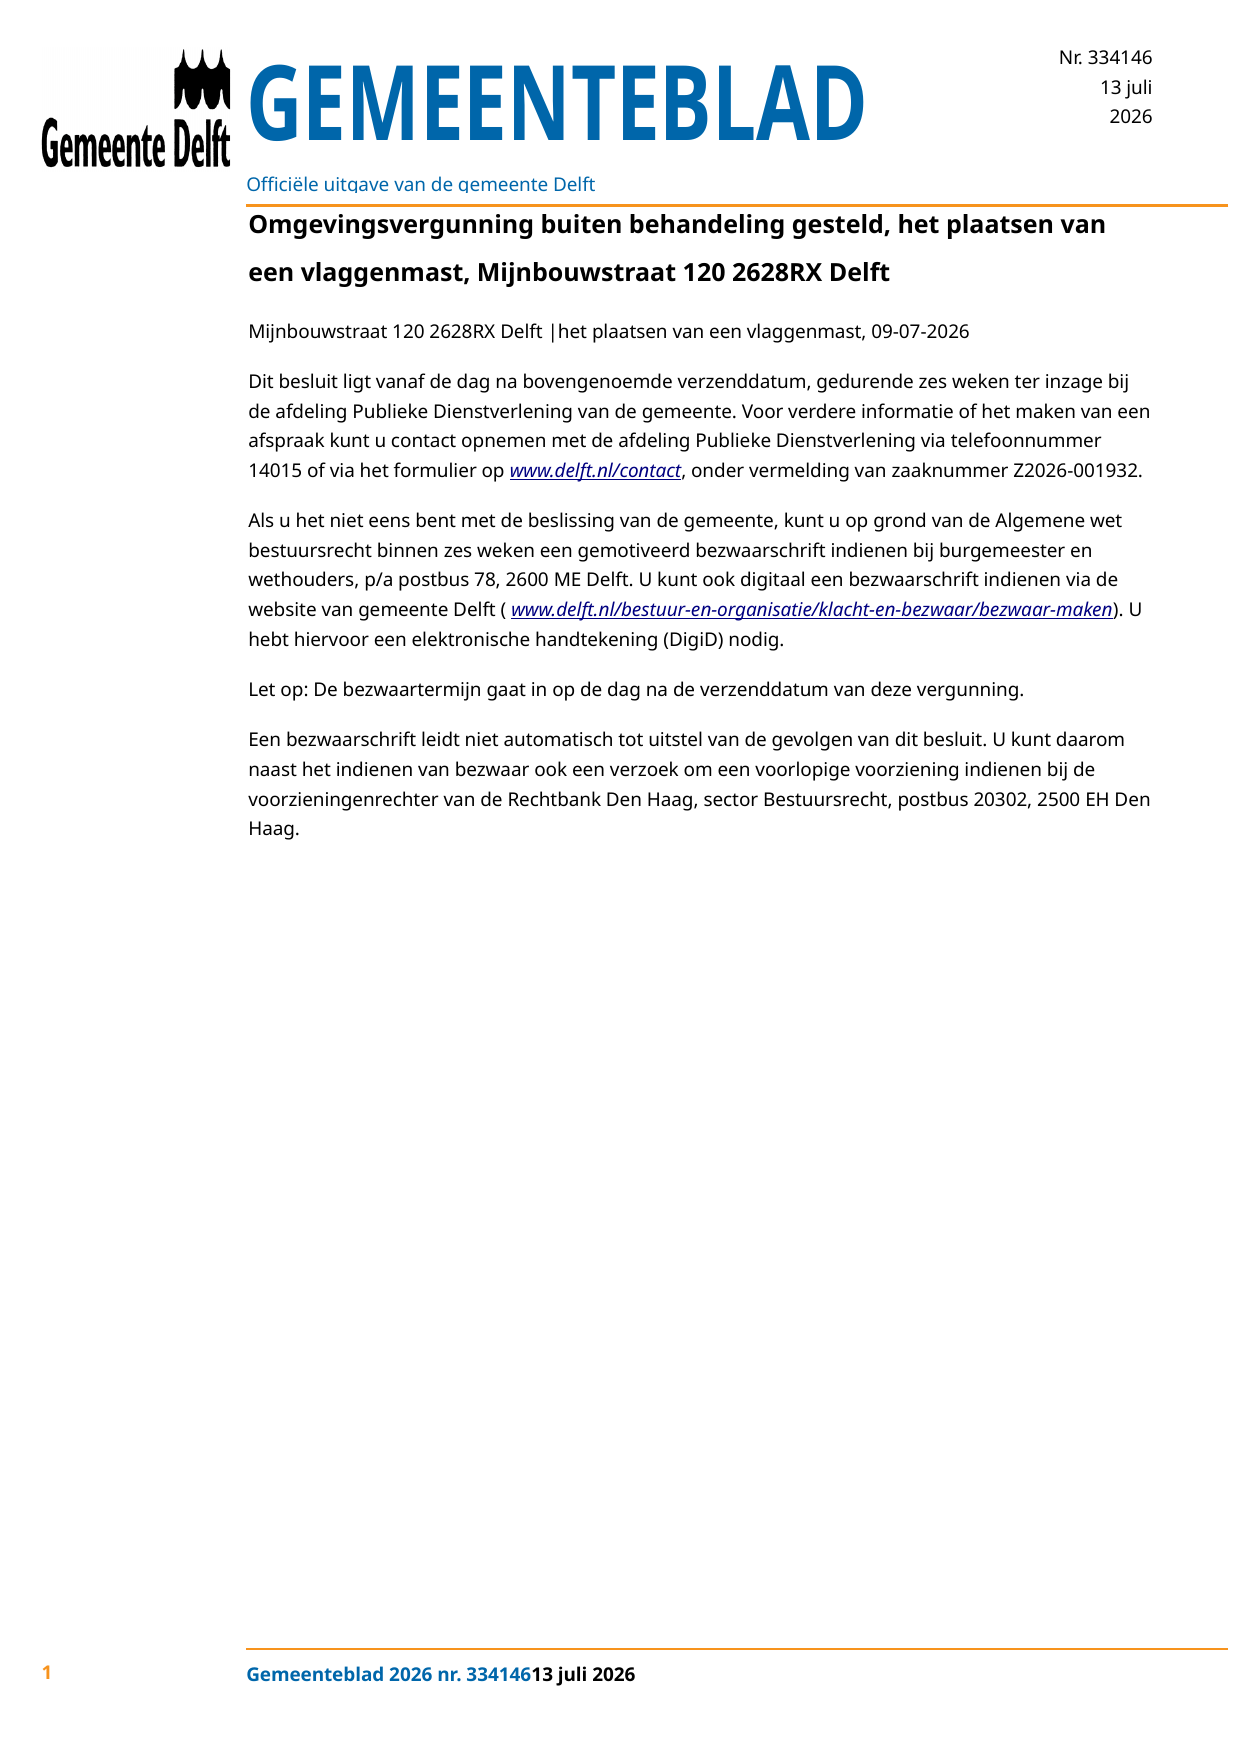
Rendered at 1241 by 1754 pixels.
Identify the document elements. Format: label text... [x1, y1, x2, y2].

text Omgevingsvergunning buiten behandeling gesteld, het plaatsen van een vlaggenmast, Mijnbouwstraat 120 2628RX Delft [248, 207, 1152, 288]
text Dit besluit ligt vanaf de dag na bovengenoemde verzenddatum, gedurende zes weken ter inzage bij de afdeling Publieke Dienstverlening van de gemeente. Voor verdere informatie of het maken van een afspraak kunt u contact opnemen met de afdeling Publieke Dienstverlening via telefoonnummer 14015 of via het formulier op www.delft.nl/contact, onder vermelding van zaaknummer Z2026-001932. [248, 368, 1152, 483]
text Als u het niet eens bent met de beslissing van de gemeente, kunt u op grond van de Algemene wet bestuursrecht binnen zes weken een gemotiveerd bezwaarschrift indienen bij burgemeester en wethouders, p/a postbus 78, 2600 ME Delft. U kunt ook digitaal een bezwaarschrift indienen via de website van gemeente Delft ( www.delft.nl/bestuur-en-organisatie/klacht-en-bezwaar/bezwaar-maken). U hebt hiervoor een elektronische handtekening (DigiD) nodig. [248, 507, 1152, 652]
picture [41, 47, 231, 172]
text Mijnbouwstraat 120 2628RX Delft |het plaatsen van een vlaggenmast, 09-07-2026 [248, 318, 1152, 344]
text Let op: De bezwaartermijn gaat in op de dag na de verzenddatum van deze vergunning. [248, 676, 1152, 702]
text Een bezwaarschrift leidt niet automatisch tot uitstel van de gevolgen van dit besluit. U kunt daarom naast het indienen van bezwaar ook een verzoek om een voorlopige voorziening indienen bij de voorzieningenrechter van de Rechtbank Den Haag, sector Bestuursrecht, postbus 20302, 2500 EH Den Haag. [248, 727, 1152, 841]
